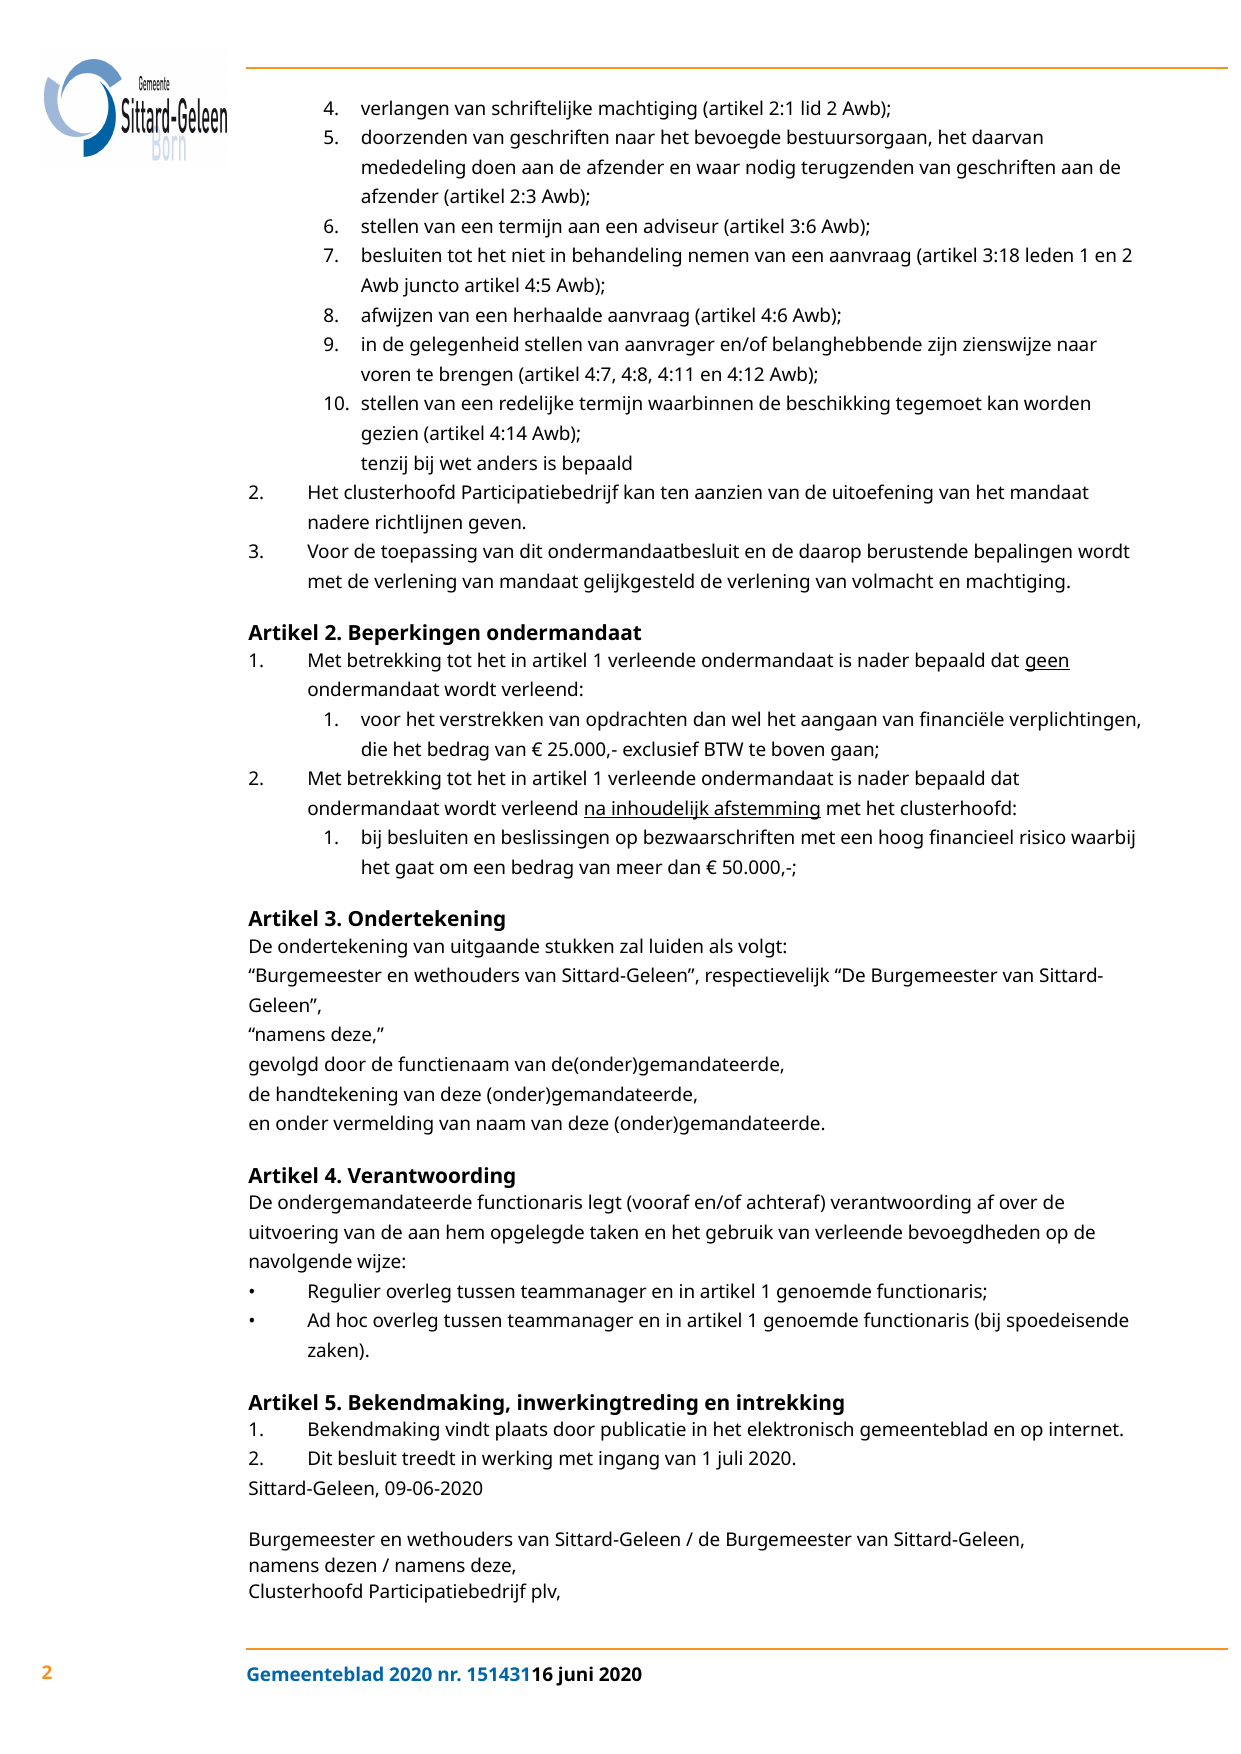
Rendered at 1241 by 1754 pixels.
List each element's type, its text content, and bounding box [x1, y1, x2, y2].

list bij besluiten en beslissingen op bezwaarschriften met een hoog financieel risico waarbij het gaat om een bedrag van meer dan € 50.000,-; [323, 824, 1152, 880]
text Artikel 5. Bekendmaking, inwerkingtreding en intrekking [248, 1388, 1152, 1416]
list afwijzen van een herhaalde aanvraag (artikel 4:6 Awb); [323, 302, 1152, 328]
list besluiten tot het niet in behandeling nemen van een aanvraag (artikel 3:18 leden 1 en 2 Awb juncto artikel 4:5 Awb); [323, 243, 1152, 298]
text Sittard-Geleen, 09-06-2020 [248, 1475, 1152, 1501]
text “Burgemeester en wethouders van Sittard-Geleen”, respectievelijk “De Burgemeester van Sittard-Geleen”, [248, 962, 1152, 1018]
text Artikel 4. Verantwoording [248, 1161, 1152, 1189]
text namens dezen / namens deze, [248, 1552, 1152, 1578]
text “namens deze,” [248, 1022, 1152, 1047]
list Ad hoc overleg tussen teammanager en in artikel 1 genoemde functionaris (bij spoedeisende zaken). [248, 1308, 1152, 1363]
text De ondergemandateerde functionaris legt (vooraf en/of achteraf) verantwoording af over de uitvoering van de aan hem opgelegde taken en het gebruik van verleende bevoegdheden op de navolgende wijze: [248, 1189, 1152, 1274]
list Met betrekking tot het in artikel 1 verleende ondermandaat is nader bepaald dat geen ondermandaat wordt verleend: [248, 647, 1152, 702]
text gevolgd door de functienaam van de(onder)gemandateerde, [248, 1051, 1152, 1077]
text Artikel 3. Ondertekening [248, 904, 1152, 933]
list Bekendmaking vindt plaats door publicatie in het elektronisch gemeenteblad en op internet. [248, 1416, 1152, 1442]
text Burgemeester en wethouders van Sittard-Geleen / de Burgemeester van Sittard-Geleen, [248, 1527, 1152, 1552]
list Dit besluit treedt in werking met ingang van 1 juli 2020. [248, 1446, 1152, 1471]
list doorzenden van geschriften naar het bevoegde bestuursorgaan, het daarvan mededeling doen aan de afzender en waar nodig terugzenden van geschriften aan de afzender (artikel 2:3 Awb); [323, 124, 1152, 209]
list in de gelegenheid stellen van aanvrager en/of belanghebbende zijn zienswijze naar voren te brengen (artikel 4:7, 4:8, 4:11 en 4:12 Awb); [323, 331, 1152, 387]
list Voor de toepassing van dit ondermandaatbesluit en de daarop berustende bepalingen wordt met de verlening van mandaat gelijkgesteld de verlening van volmacht en machtiging. [248, 538, 1152, 594]
list Met betrekking tot het in artikel 1 verleende ondermandaat is nader bepaald dat ondermandaat wordt verleend na inhoudelijk afstemming met het clusterhoofd: [248, 765, 1152, 821]
picture [41, 47, 231, 172]
text en onder vermelding van naam van deze (onder)gemandateerde. [248, 1110, 1152, 1136]
list verlangen van schriftelijke machtiging (artikel 2:1 lid 2 Awb); [323, 95, 1152, 121]
list Het clusterhoofd Participatiebedrijf kan ten aanzien van de uitoefening van het mandaat nadere richtlijnen geven. [248, 479, 1152, 535]
list stellen van een termijn aan een adviseur (artikel 3:6 Awb); [323, 213, 1152, 239]
list voor het verstrekken van opdrachten dan wel het aangaan van financiële verplichtingen, die het bedrag van € 25.000,- exclusief BTW te boven gaan; [323, 706, 1152, 761]
text Artikel 2. Beperkingen ondermandaat [248, 618, 1152, 647]
list Regulier overleg tussen teammanager en in artikel 1 genoemde functionaris; [248, 1278, 1152, 1304]
text De ondertekening van uitgaande stukken zal luiden als volgt: [248, 933, 1152, 959]
list stellen van een redelijke termijn waarbinnen de beschikking tegemoet kan worden gezien (artikel 4:14 Awb); [323, 391, 1152, 446]
text de handtekening van deze (onder)gemandateerde, [248, 1081, 1152, 1107]
text Clusterhoofd Participatiebedrijf plv, [248, 1578, 1152, 1604]
list tenzij bij wet anders is bepaald [323, 450, 1152, 476]
